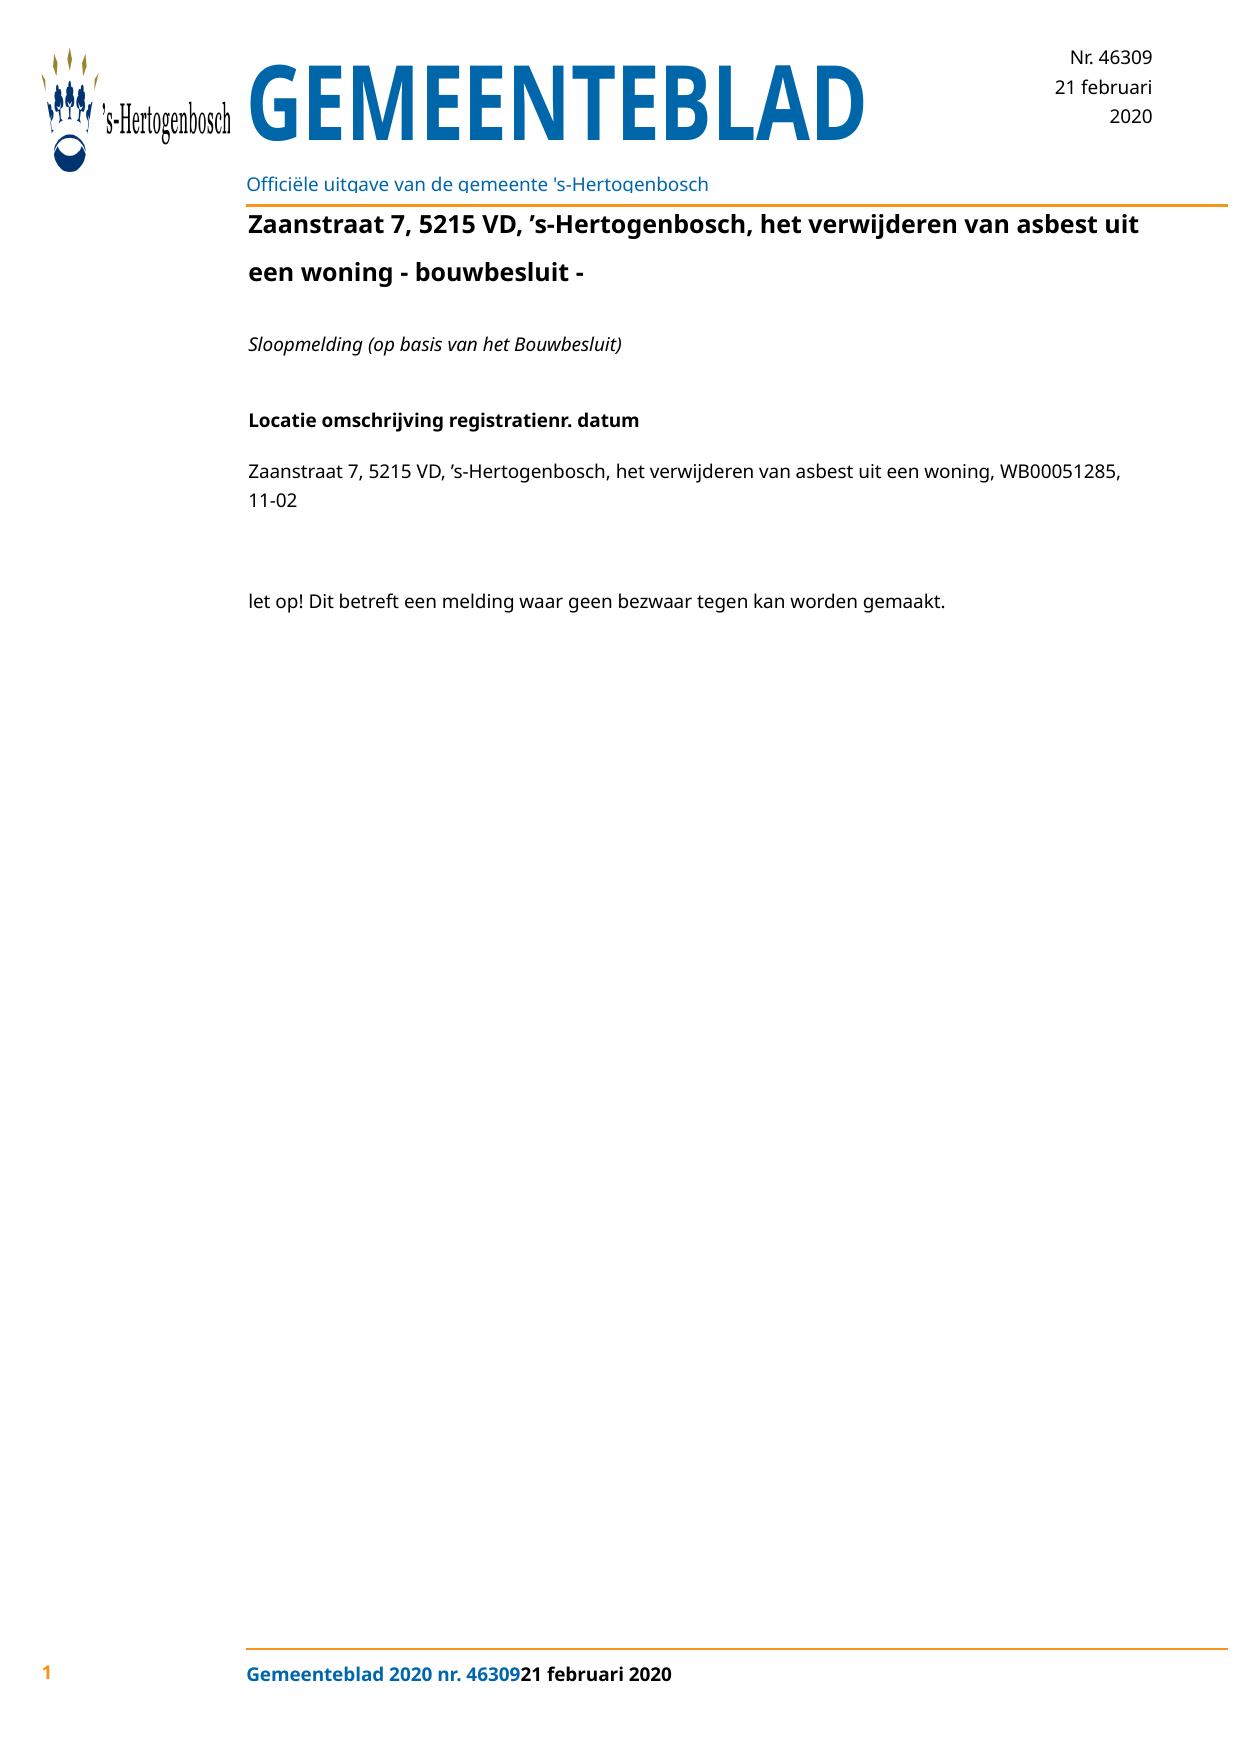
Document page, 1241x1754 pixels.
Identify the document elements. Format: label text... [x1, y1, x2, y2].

picture [41, 47, 231, 172]
text Zaanstraat 7, 5215 VD, ’s-Hertogenbosch, het verwijderen van asbest uit een woning - bouwbesluit - [248, 207, 1152, 288]
text let op! Dit betreft een melding waar geen bezwaar tegen kan worden gemaakt. [248, 588, 1152, 614]
text Sloopmelding (op basis van het Bouwbesluit) [248, 331, 1152, 357]
text Zaanstraat 7, 5215 VD, ’s-Hertogenbosch, het verwijderen van asbest uit een woning, WB00051285, 11-02 [248, 458, 1152, 513]
text Locatie omschrijving registratienr. datum [248, 408, 1152, 433]
